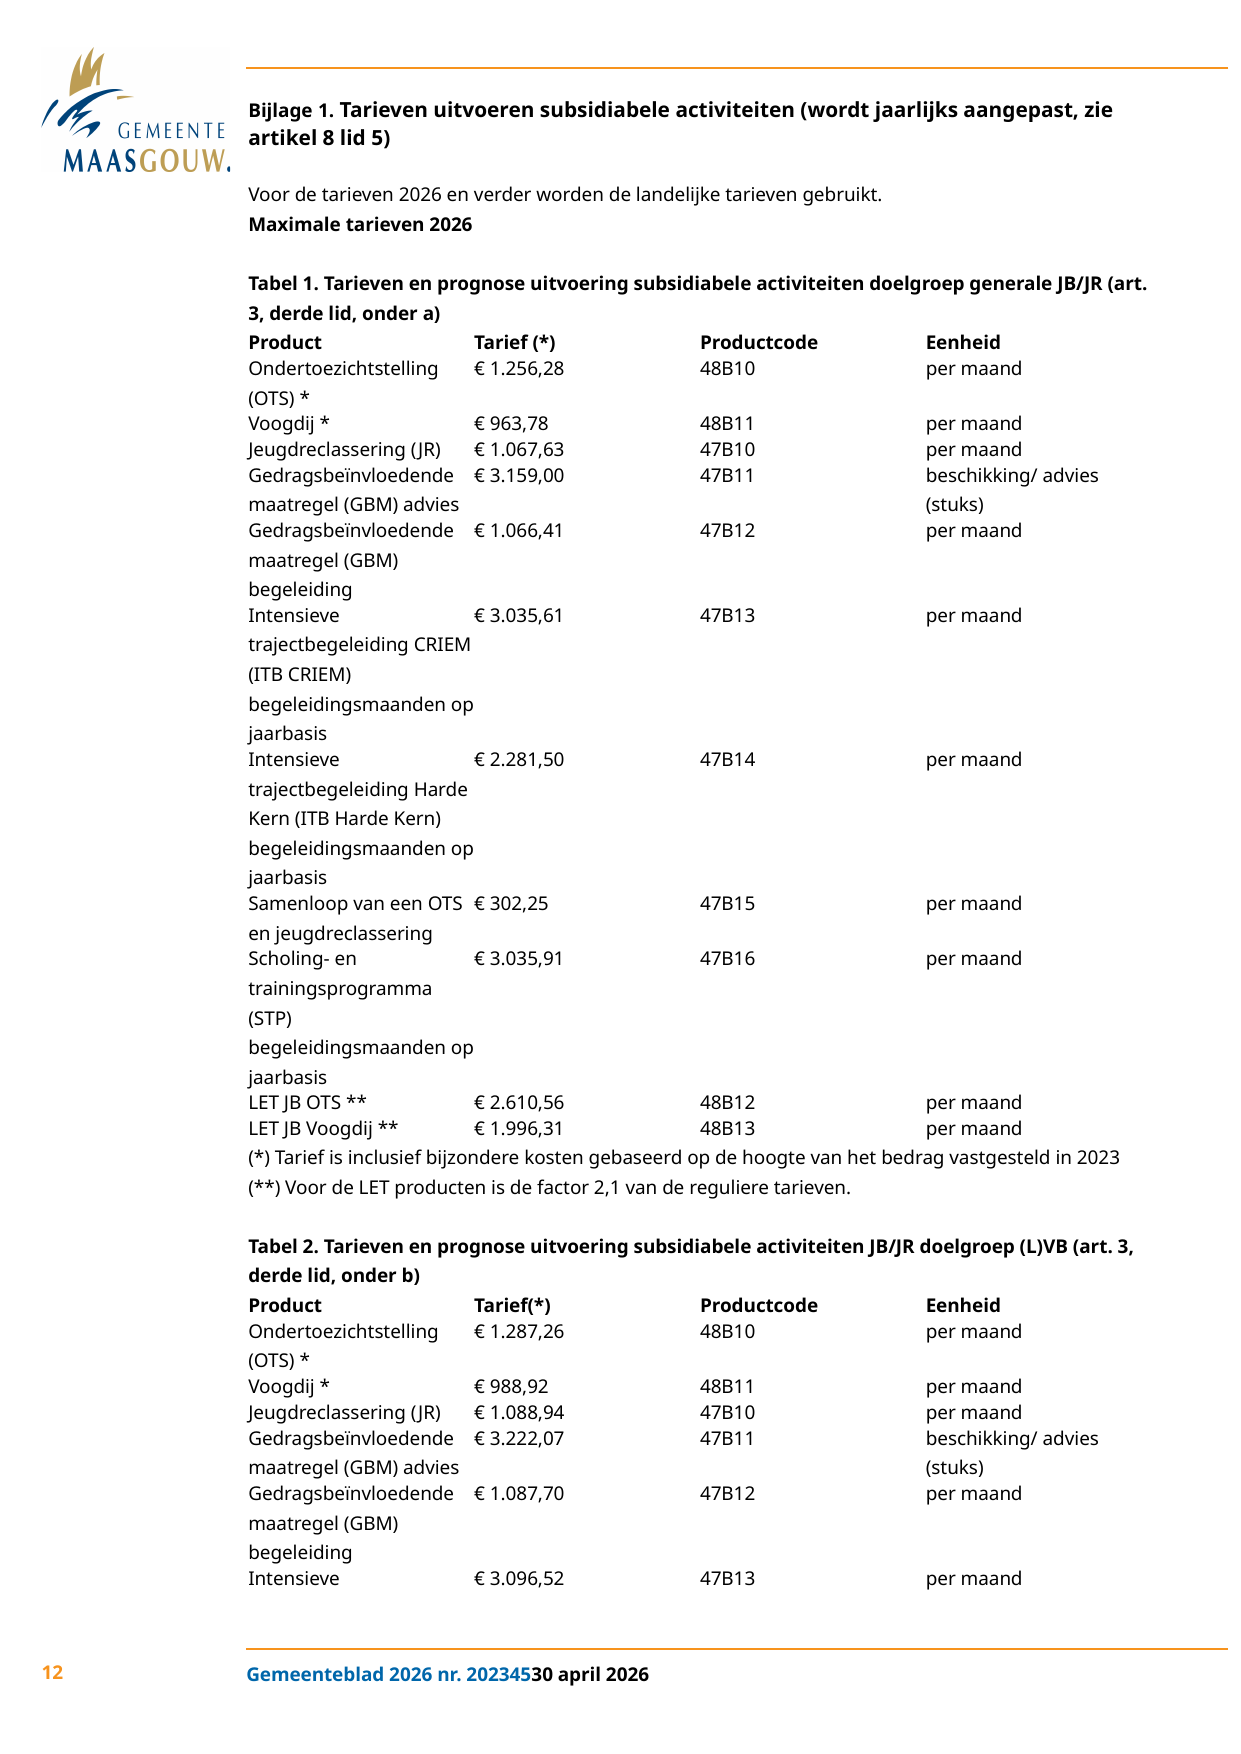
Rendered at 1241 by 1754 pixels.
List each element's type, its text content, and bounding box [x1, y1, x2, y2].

table_cell per maand [926, 517, 1152, 602]
table_cell per maand [926, 1399, 1152, 1425]
table_cell beschikking/ advies (stuks) [926, 462, 1152, 517]
table_cell Intensieve [248, 1565, 474, 1591]
table_cell Voogdij * [248, 410, 474, 436]
table_cell Ondertoezichtstelling (OTS) * [248, 355, 474, 410]
table_cell € 2.610,56 [474, 1090, 700, 1115]
table_cell € 988,92 [474, 1373, 700, 1399]
table_cell per maand [926, 946, 1152, 1089]
table_cell 47B15 [700, 890, 926, 946]
table_cell per maand [926, 746, 1152, 890]
text (*) Tarief is inclusief bijzondere kosten gebaseerd op de hoogte van het bedrag vastgesteld in 2023 [248, 1144, 1152, 1170]
text Voor de tarieven 2026 en verder worden de landelijke tarieven gebruikt. [248, 181, 1152, 207]
table_cell 47B11 [700, 462, 926, 517]
table_header Eenheid [926, 1292, 1152, 1318]
table_cell per maand [926, 1115, 1152, 1141]
table_cell 47B11 [700, 1425, 926, 1480]
table_cell 47B10 [700, 1399, 926, 1425]
table_cell € 1.066,41 [474, 517, 700, 602]
table_cell € 3.035,91 [474, 946, 700, 1089]
table_cell 48B10 [700, 1318, 926, 1373]
table_cell € 1.087,70 [474, 1480, 700, 1565]
table_cell € 302,25 [474, 890, 700, 946]
table_cell Intensieve trajectbegeleiding CRIEM (ITB CRIEM) begeleidingsmaanden op jaarbasis [248, 602, 474, 746]
table_cell € 1.088,94 [474, 1399, 700, 1425]
table_cell per maand [926, 1565, 1152, 1591]
table_header Productcode [700, 1292, 926, 1318]
table_cell 48B11 [700, 410, 926, 436]
table_cell € 2.281,50 [474, 746, 700, 890]
table_cell € 1.996,31 [474, 1115, 700, 1141]
table_cell 47B16 [700, 946, 926, 1089]
table_cell € 963,78 [474, 410, 700, 436]
table_cell per maand [926, 1373, 1152, 1399]
table_cell € 3.159,00 [474, 462, 700, 517]
table_header Productcode [700, 329, 926, 355]
table_cell 48B10 [700, 355, 926, 410]
text Maximale tarieven 2026 [248, 211, 1152, 237]
table_cell Gedragsbeïnvloedende maatregel (GBM) begeleiding [248, 517, 474, 602]
text Tabel 2. Tarieven en prognose uitvoering subsidiabele activiteiten JB/JR doelgroep (L)VB (art. 3, derde lid, onder b) [248, 1233, 1152, 1288]
table_cell € 1.067,63 [474, 436, 700, 462]
picture [41, 47, 231, 172]
table_cell € 3.096,52 [474, 1565, 700, 1591]
table_cell 47B13 [700, 602, 926, 746]
table_cell per maand [926, 410, 1152, 436]
table_cell Ondertoezichtstelling (OTS) * [248, 1318, 474, 1373]
table_cell € 3.035,61 [474, 602, 700, 746]
table_cell € 3.222,07 [474, 1425, 700, 1480]
table_cell € 1.287,26 [474, 1318, 700, 1373]
table_header Product [248, 1292, 474, 1318]
table_cell 47B10 [700, 436, 926, 462]
table_cell Samenloop van een OTS en jeugdreclassering [248, 890, 474, 946]
table_cell per maand [926, 436, 1152, 462]
table_cell per maand [926, 1480, 1152, 1565]
table_cell Jeugdreclassering (JR) [248, 436, 474, 462]
table_cell 48B12 [700, 1090, 926, 1115]
table_header Product [248, 329, 474, 355]
table_cell Intensieve trajectbegeleiding Harde Kern (ITB Harde Kern) begeleidingsmaanden op jaarbasis [248, 746, 474, 890]
table_header Eenheid [926, 329, 1152, 355]
table_cell 47B13 [700, 1565, 926, 1591]
table_cell 47B14 [700, 746, 926, 890]
table_cell per maand [926, 355, 1152, 410]
table_cell per maand [926, 1090, 1152, 1115]
table_header Tarief (*) [474, 329, 700, 355]
table_cell LET JB OTS ** [248, 1090, 474, 1115]
table_cell 48B13 [700, 1115, 926, 1141]
text Bijlage 1. Tarieven uitvoeren subsidiabele activiteiten (wordt jaarlijks aangepast, zie artikel 8 lid 5) [248, 95, 1152, 152]
table_cell per maand [926, 890, 1152, 946]
text Tabel 1. Tarieven en prognose uitvoering subsidiabele activiteiten doelgroep generale JB/JR (art. 3, derde lid, onder a) [248, 270, 1152, 325]
text (**) Voor de LET producten is de factor 2,1 van de reguliere tarieven. [248, 1174, 1152, 1199]
table_cell 48B11 [700, 1373, 926, 1399]
table_cell Gedragsbeïnvloedende maatregel (GBM) advies [248, 462, 474, 517]
table_cell per maand [926, 1318, 1152, 1373]
table_cell 47B12 [700, 517, 926, 602]
table_cell 47B12 [700, 1480, 926, 1565]
table_cell per maand [926, 602, 1152, 746]
table_cell Gedragsbeïnvloedende maatregel (GBM) advies [248, 1425, 474, 1480]
table_cell LET JB Voogdij ** [248, 1115, 474, 1141]
table_cell Gedragsbeïnvloedende maatregel (GBM) begeleiding [248, 1480, 474, 1565]
table_cell Scholing- en trainingsprogramma (STP) begeleidingsmaanden op jaarbasis [248, 946, 474, 1089]
table_cell Voogdij * [248, 1373, 474, 1399]
table_cell Jeugdreclassering (JR) [248, 1399, 474, 1425]
table_cell beschikking/ advies (stuks) [926, 1425, 1152, 1480]
table_header Tarief(*) [474, 1292, 700, 1318]
table_cell € 1.256,28 [474, 355, 700, 410]
